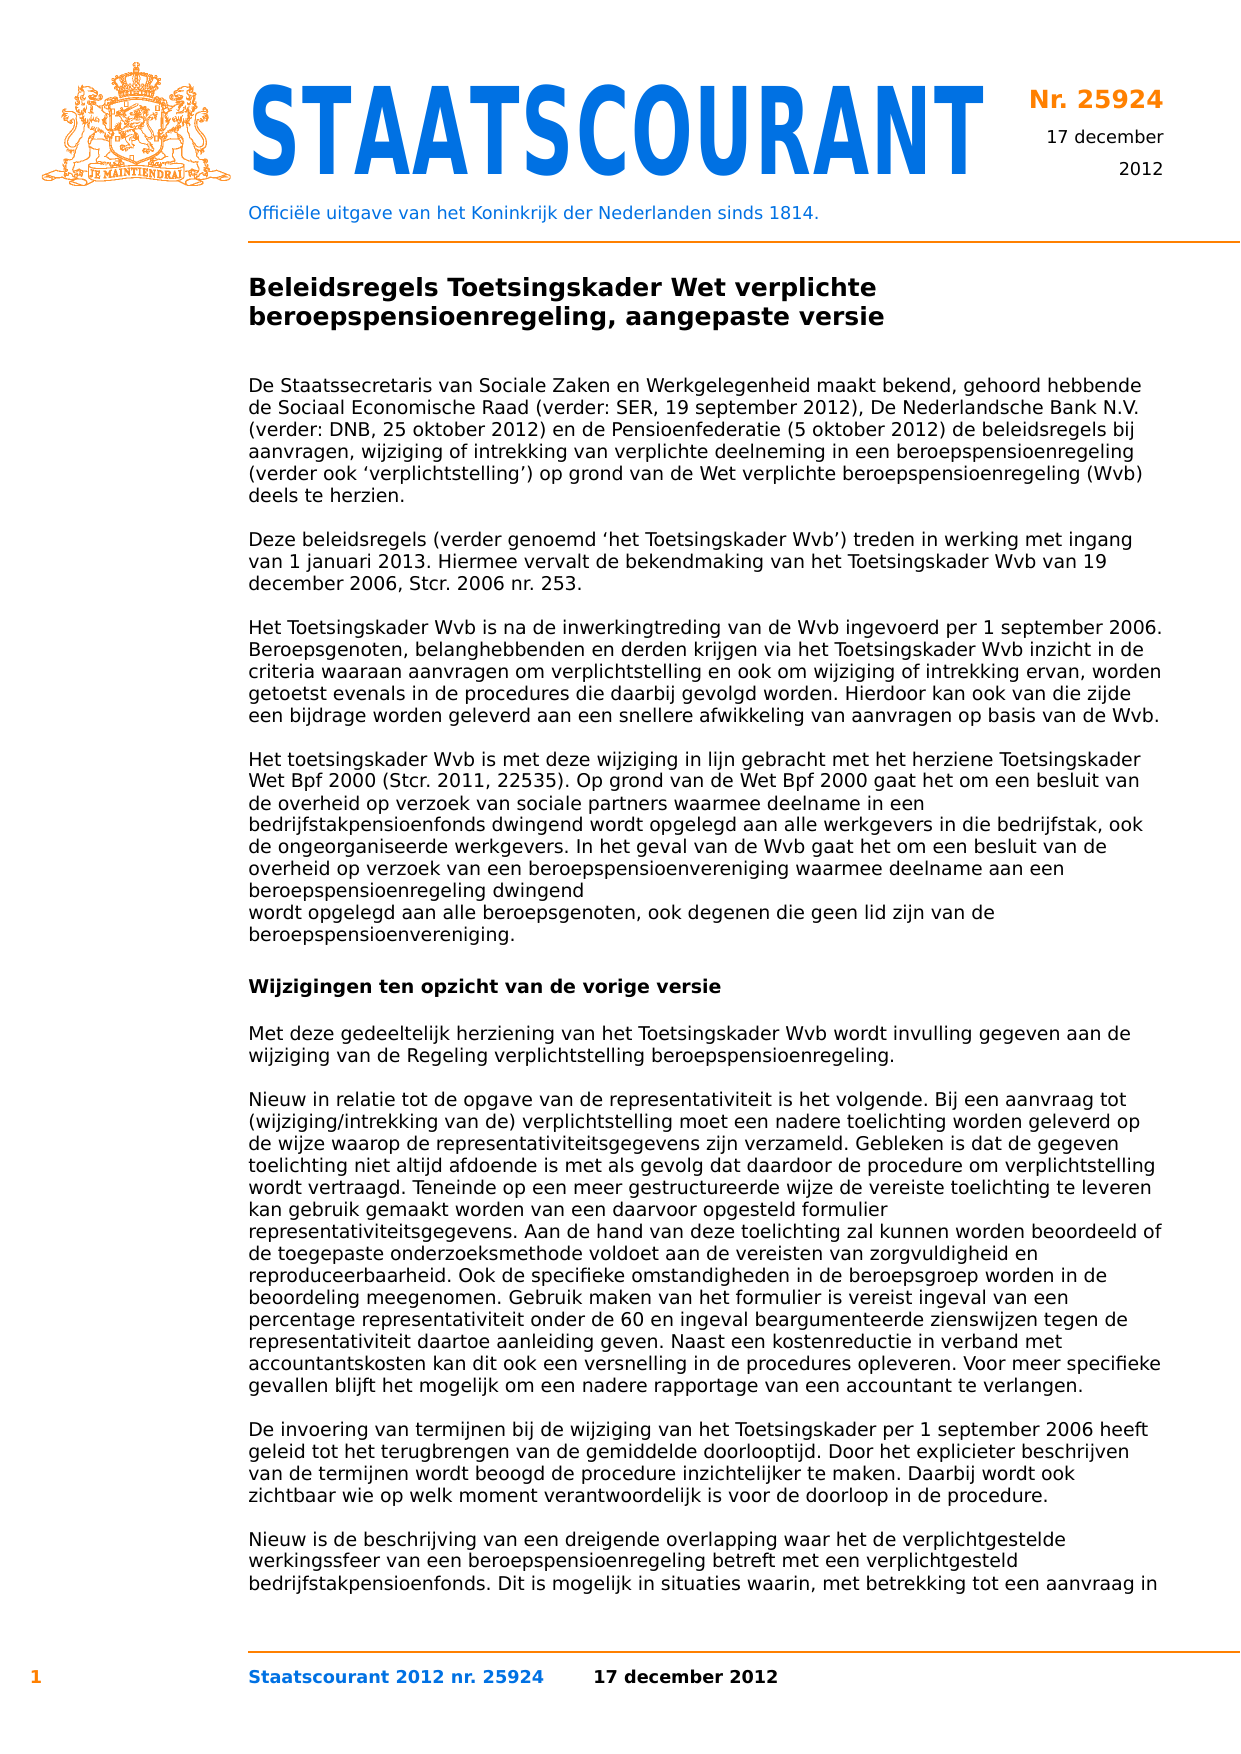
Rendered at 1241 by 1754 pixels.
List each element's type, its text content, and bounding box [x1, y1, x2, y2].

text Het toetsingskader Wvb is met deze wijziging in lijn gebracht met het herziene Toetsingskader Wet Bpf 2000 (Stcr. 2011, 22535). Op grond van de Wet Bpf 2000 gaat het om een besluit van de overheid op verzoek van sociale partners waarmee deelname in een bedrijfstakpensioenfonds dwingend wordt opgelegd aan alle werkgevers in die bedrijfstak, ook de ongeorganiseerde werkgevers. In het geval van de Wvb gaat het om een besluit van de overheid op verzoek van een beroepspensioenvereniging waarmee deelname aan een beroepspensioenregeling dwingend [248, 748, 1163, 902]
text Nieuw in relatie tot de opgave van de representativiteit is het volgende. Bij een aanvraag tot (wijziging/intrekking van de) verplichtstelling moet een nadere toelichting worden geleverd op de wijze waarop de representativiteitsgegevens zijn verzameld. Gebleken is dat de gegeven toelichting niet altijd afdoende is met als gevolg dat daardoor de procedure om verplichtstelling wordt vertraagd. Teneinde op een meer gestructureerde wijze de vereiste toelichting te leveren kan gebruik gemaakt worden van een daarvoor opgesteld formulier representativiteitsgegevens. Aan de hand van deze toelichting zal kunnen worden beoordeeld of de toegepaste onderzoeksmethode voldoet aan de vereisten van zorgvuldigheid en reproduceerbaarheid. Ook de specifieke omstandigheden in de beroepsgroep worden in de beoordeling meegenomen. Gebruik maken van het formulier is vereist ingeval van een percentage representativiteit onder de 60 en ingeval beargumenteerde zienswijzen tegen de representativiteit daartoe aanleiding geven. Naast een kostenreductie in verband met accountantskosten kan dit ook een versnelling in de procedures opleveren. Voor meer specifieke gevallen blijft het mogelijk om een nadere rapportage van een accountant te verlangen. [248, 1089, 1163, 1397]
text Nieuw is de beschrijving van een dreigende overlapping waar het de verplichtgestelde werkingssfeer van een beroepspensioenregeling betreft met een verplichtgesteld bedrijfstakpensioenfonds. Dit is mogelijk in situaties waarin, met betrekking tot een aanvraag in [248, 1528, 1163, 1594]
table_cell Officiële uitgave van het Koninkrijk der Nederlanden sinds 1814. [248, 203, 1240, 241]
text Het Toetsingskader Wvb is na de inwerkingtreding van de Wvb ingevoerd per 1 september 2006. Beroepsgenoten, belanghebbenden en derden krijgen via het Toetsingskader Wvb inzicht in de criteria waaraan aanvragen om verplichtstelling en ook om wijziging of intrekking ervan, worden getoetst evenals in de procedures die daarbij gevolgd worden. Hierdoor kan ook van die zijde een bijdrage worden geleverd aan een snellere afwikkeling van aanvragen op basis van de Wvb. [248, 617, 1163, 727]
table_header STAATSCOURANT [248, 62, 998, 203]
text De Staatssecretaris van Sociale Zaken en Werkgelegenheid maakt bekend, gehoord hebbende de Sociaal Economische Raad (verder: SER, 19 september 2012), De Nederlandsche Bank N.V. (verder: DNB, 25 oktober 2012) en de Pensioenfederatie (5 oktober 2012) de beleidsregels bij aanvragen, wijziging of intrekking van verplichte deelneming in een beroepspensioenregeling (verder ook ‘verplichtstelling’) op grond van de Wet verplichte beroepspensioenregeling (Wvb) deels te herzien. [248, 375, 1163, 507]
table_cell 2012 [998, 153, 1240, 203]
table_header [25, 62, 248, 241]
picture [41, 62, 231, 186]
table_cell 17 december [998, 121, 1240, 153]
text Deze beleidsregels (verder genoemd ‘het Toetsingskader Wvb’) treden in werking met ingang van 1 januari 2013. Hiermee vervalt de bekendmaking van het Toetsingskader Wvb van 19 december 2006, Stcr. 2006 nr. 253. [248, 529, 1163, 595]
text De invoering van termijnen bij de wijziging van het Toetsingskader per 1 september 2006 heeft geleid tot het terugbrengen van de gemiddelde doorlooptijd. Door het explicieter beschrijven van de termijnen wordt beoogd de procedure inzichtelijker te maken. Daarbij wordt ook zichtbaar wie op welk moment verantwoordelijk is voor de doorloop in de procedure. [248, 1419, 1163, 1507]
text Met deze gedeeltelijk herziening van het Toetsingskader Wvb wordt invulling gegeven aan de wijziging van de Regeling verplichtstelling beroepspensioenregeling. [248, 1023, 1163, 1067]
text wordt opgelegd aan alle beroepsgenoten, ook degenen die geen lid zijn van de beroepspensioenvereniging. [248, 902, 1163, 946]
table_header Nr. 25924 [998, 62, 1240, 121]
subtitle Wijzigingen ten opzicht van de vorige versie [248, 976, 1163, 998]
subtitle Beleidsregels Toetsingskader Wet verplichte beroepspensioenregeling, aangepaste versie [248, 273, 1163, 331]
